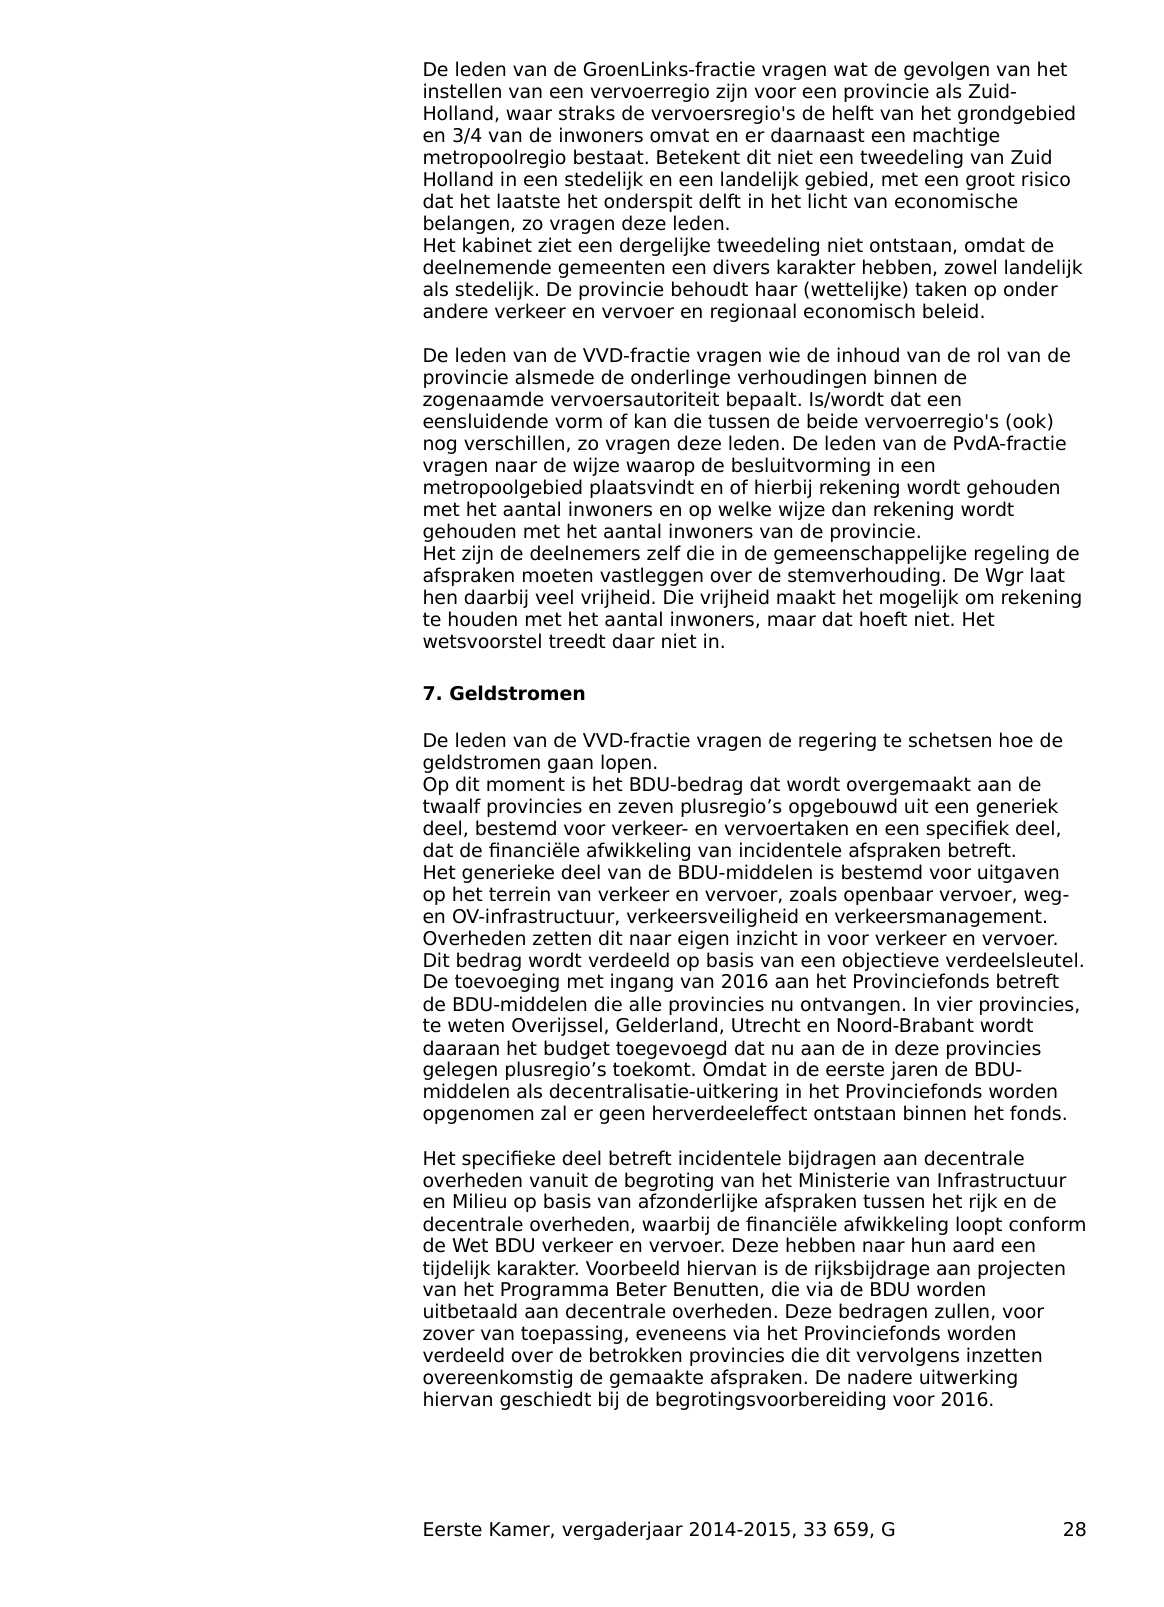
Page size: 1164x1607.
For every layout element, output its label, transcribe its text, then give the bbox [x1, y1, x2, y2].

text Op dit moment is het BDU-bedrag dat wordt overgemaakt aan de twaalf provincies en zeven plusregio’s opgebouwd uit een generiek deel, bestemd voor verkeer- en vervoertaken en een specifiek deel, dat de financiële afwikkeling van incidentele afspraken betreft. [422, 774, 1087, 862]
text Het zijn de deelnemers zelf die in de gemeenschappelijke regeling de afspraken moeten vastleggen over de stemverhouding. De Wgr laat hen daarbij veel vrijheid. Die vrijheid maakt het mogelijk om rekening te houden met het aantal inwoners, maar dat hoeft niet. Het wetsvoorstel treedt daar niet in. [422, 543, 1087, 653]
text De leden van de VVD-fractie vragen wie de inhoud van de rol van de provincie alsmede de onderlinge verhoudingen binnen de zogenaamde vervoersautoriteit bepaalt. Is/wordt dat een eensluidende vorm of kan die tussen de beide vervoerregio's (ook) nog verschillen, zo vragen deze leden. De leden van de PvdA-fractie vragen naar de wijze waarop de besluitvorming in een metropoolgebied plaatsvindt en of hierbij rekening wordt gehouden met het aantal inwoners en op welke wijze dan rekening wordt gehouden met het aantal inwoners van de provincie. [422, 345, 1087, 543]
text Het specifieke deel betreft incidentele bijdragen aan decentrale overheden vanuit de begroting van het Ministerie van Infrastructuur en Milieu op basis van afzonderlijke afspraken tussen het rijk en de decentrale overheden, waarbij de financiële afwikkeling loopt conform de Wet BDU verkeer en vervoer. Deze hebben naar hun aard een tijdelijk karakter. Voorbeeld hiervan is de rijksbijdrage aan projecten van het Programma Beter Benutten, die via de BDU worden uitbetaald aan decentrale overheden. Deze bedragen zullen, voor zover van toepassing, eveneens via het Provinciefonds worden verdeeld over de betrokken provincies die dit vervolgens inzetten overeenkomstig de gemaakte afspraken. De nadere uitwerking hiervan geschiedt bij de begrotingsvoorbereiding voor 2016. [422, 1147, 1087, 1411]
text De leden van de VVD-fractie vragen de regering te schetsen hoe de geldstromen gaan lopen. [422, 730, 1087, 774]
text Het kabinet ziet een dergelijke tweedeling niet ontstaan, omdat de deelnemende gemeenten een divers karakter hebben, zowel landelijk als stedelijk. De provincie behoudt haar (wettelijke) taken op onder andere verkeer en vervoer en regionaal economisch beleid. [422, 235, 1087, 323]
text De leden van de GroenLinks-fractie vragen wat de gevolgen van het instellen van een vervoerregio zijn voor een provincie als Zuid-Holland, waar straks de vervoersregio's de helft van het grondgebied en 3/4 van de inwoners omvat en er daarnaast een machtige metropoolregio bestaat. Betekent dit niet een tweedeling van Zuid Holland in een stedelijk en een landelijk gebied, met een groot risico dat het laatste het onderspit delft in het licht van economische belangen, zo vragen deze leden. [422, 59, 1087, 235]
subtitle 7. Geldstromen [422, 683, 1087, 705]
text Het generieke deel van de BDU-middelen is bestemd voor uitgaven op het terrein van verkeer en vervoer, zoals openbaar vervoer, weg- en OV-infrastructuur, verkeersveiligheid en verkeersmanagement. Overheden zetten dit naar eigen inzicht in voor verkeer en vervoer. Dit bedrag wordt verdeeld op basis van een objectieve verdeelsleutel. De toevoeging met ingang van 2016 aan het Provinciefonds betreft de BDU-middelen die alle provincies nu ontvangen. In vier provincies, te weten Overijssel, Gelderland, Utrecht en Noord-Brabant wordt daaraan het budget toegevoegd dat nu aan de in deze provincies gelegen plusregio’s toekomt. Omdat in de eerste jaren de BDU-middelen als decentralisatie-uitkering in het Provinciefonds worden opgenomen zal er geen herverdeeleffect ontstaan binnen het fonds. [422, 862, 1087, 1125]
